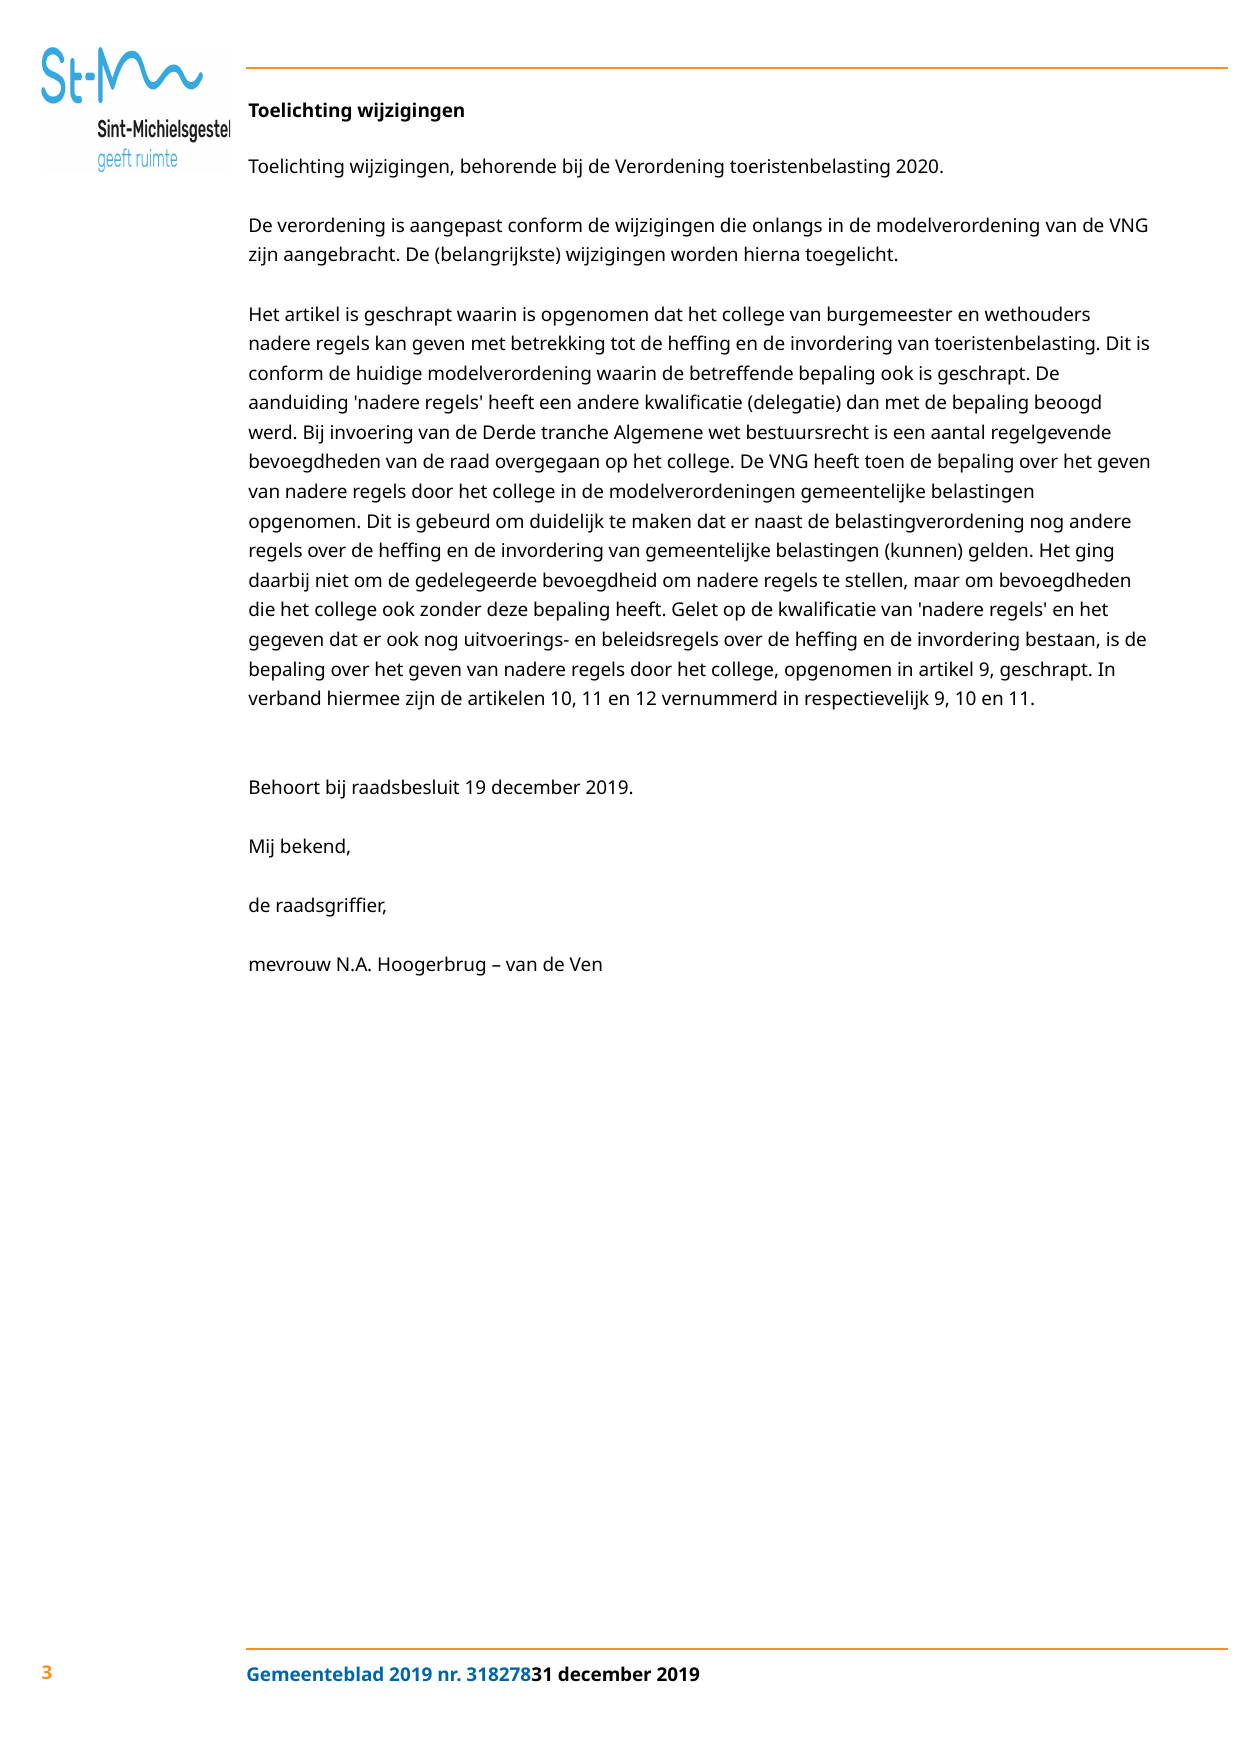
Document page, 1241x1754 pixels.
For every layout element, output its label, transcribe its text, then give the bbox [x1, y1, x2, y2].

text de raadsgriffier, [248, 892, 1152, 918]
text Het artikel is geschrapt waarin is opgenomen dat het college van burgemeester en wethouders nadere regels kan geven met betrekking tot de heffing en de invordering van toeristenbelasting. Dit is conform de huidige modelverordening waarin de betreffende bepaling ook is geschrapt. De aanduiding 'nadere regels' heeft een andere kwalificatie (delegatie) dan met de bepaling beoogd werd. Bij invoering van de Derde tranche Algemene wet bestuursrecht is een aantal regelgevende bevoegdheden van de raad overgegaan op het college. De VNG heeft toen de bepaling over het geven van nadere regels door het college in de modelverordeningen gemeentelijke belastingen opgenomen. Dit is gebeurd om duidelijk te maken dat er naast de belastingverordening nog andere regels over de heffing en de invordering van gemeentelijke belastingen (kunnen) gelden. Het ging daarbij niet om de gedelegeerde bevoegdheid om nadere regels te stellen, maar om bevoegdheden die het college ook zonder deze bepaling heeft. Gelet op de kwalificatie van 'nadere regels' en het gegeven dat er ook nog uitvoerings- en beleidsregels over de heffing en de invordering bestaan, is de bepaling over het geven van nadere regels door het college, opgenomen in artikel 9, geschrapt. In verband hiermee zijn de artikelen 10, 11 en 12 vernummerd in respectievelijk 9, 10 en 11. [248, 301, 1152, 711]
text Toelichting wijzigingen, behorende bij de Verordening toeristenbelasting 2020. [248, 153, 1152, 179]
text Toelichting wijzigingen [248, 95, 1152, 123]
text mevrouw N.A. Hoogerbrug – van de Ven [248, 952, 1152, 977]
picture [41, 47, 231, 172]
text De verordening is aangepast conform de wijzigingen die onlangs in de modelverordening van de VNG zijn aangebracht. De (belangrijkste) wijzigingen worden hierna toegelicht. [248, 212, 1152, 267]
text Mij bekend, [248, 833, 1152, 859]
text Behoort bij raadsbesluit 19 december 2019. [248, 774, 1152, 800]
